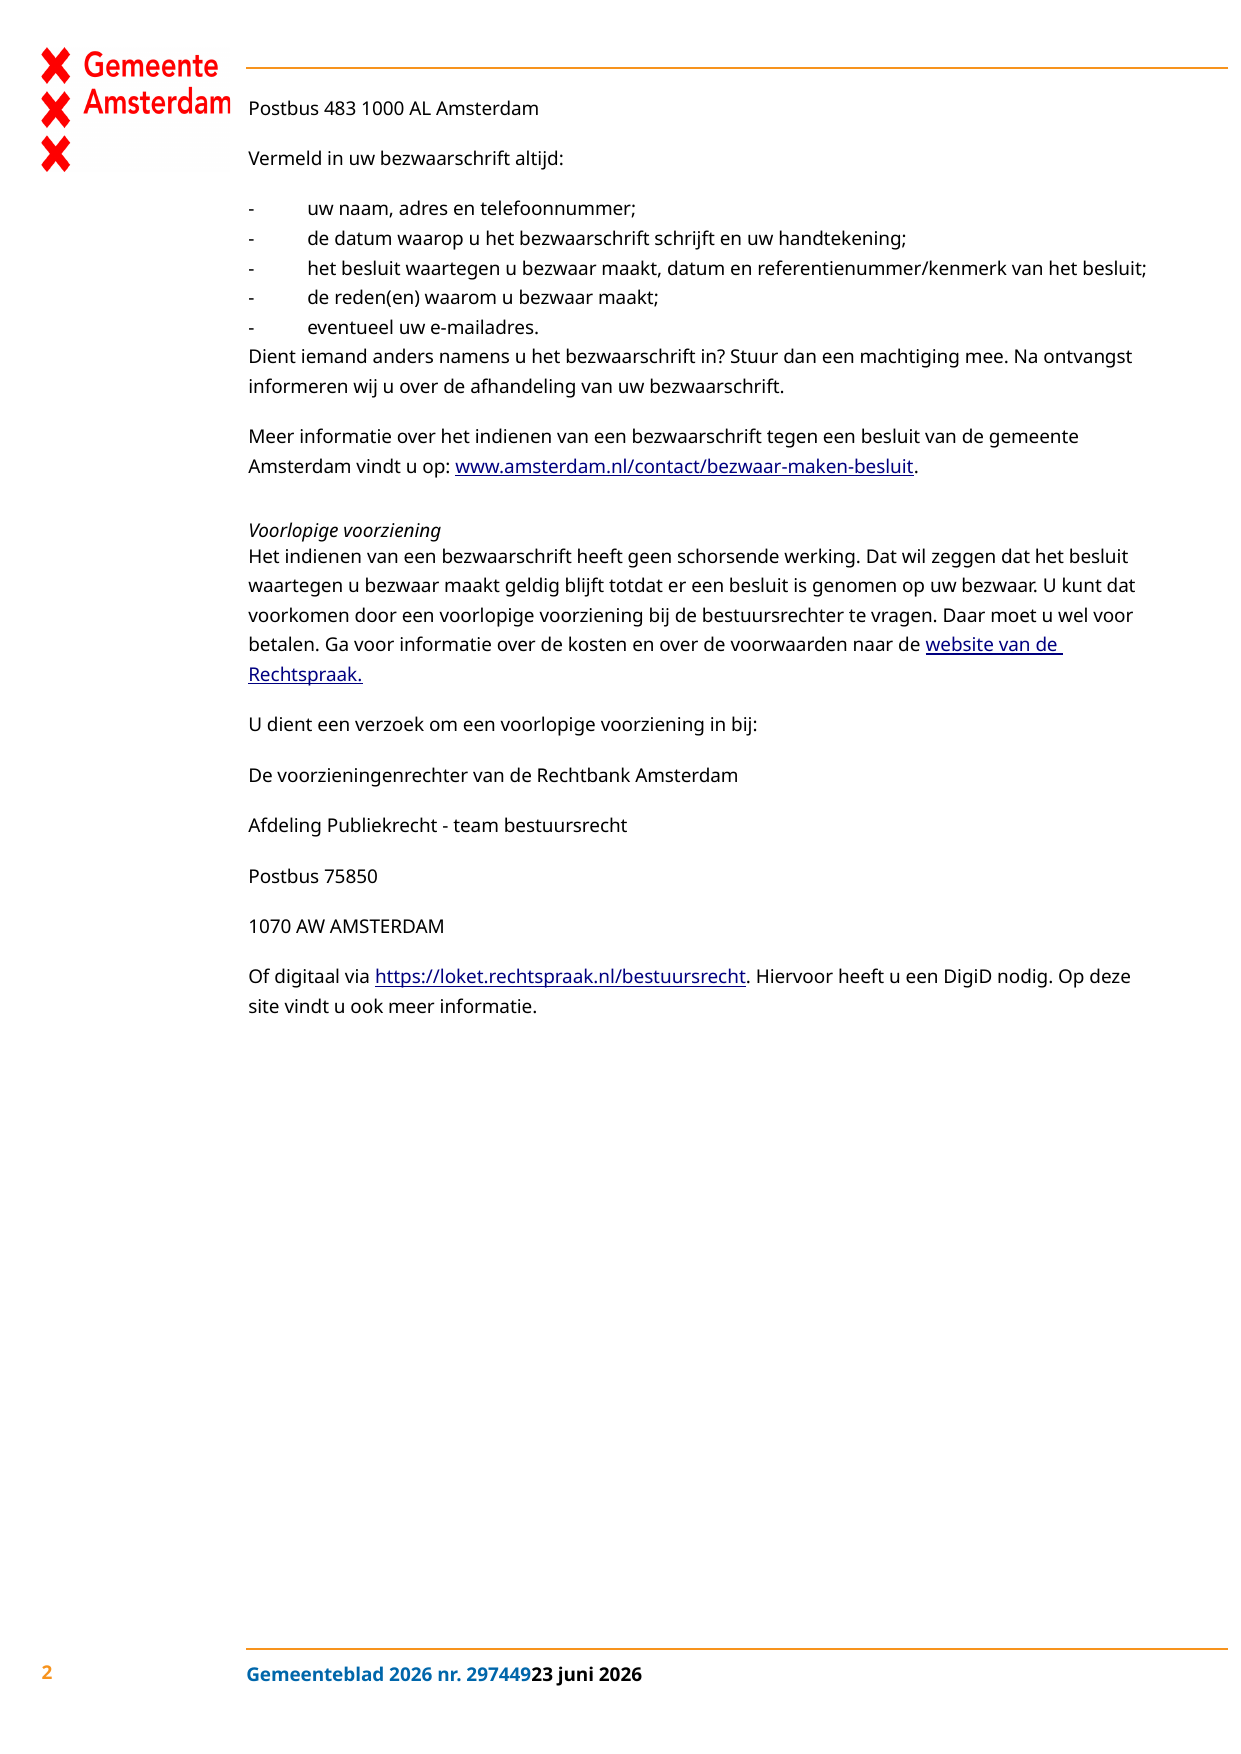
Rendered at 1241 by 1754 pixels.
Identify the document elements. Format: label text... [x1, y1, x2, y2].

text Het indienen van een bezwaarschrift heeft geen schorsende werking. Dat wil zeggen dat het besluit waartegen u bezwaar maakt geldig blijft totdat er een besluit is genomen op uw bezwaar. U kunt dat voorkomen door een voorlopige voorziening bij de bestuursrechter te vragen. Daar moet u wel voor betalen. Ga voor informatie over de kosten en over de voorwaarden naar de website van de Rechtspraak. [248, 543, 1152, 687]
picture [41, 47, 231, 172]
text Meer informatie over het indienen van een bezwaarschrift tegen een besluit van de gemeente Amsterdam vindt u op: www.amsterdam.nl/contact/bezwaar-maken-besluit. [248, 423, 1152, 479]
text Afdeling Publiekrecht - team bestuursrecht [248, 812, 1152, 838]
text De voorzieningenrechter van de Rechtbank Amsterdam [248, 762, 1152, 788]
list eventueel uw e-mailadres. [248, 314, 1152, 340]
list de datum waarop u het bezwaarschrift schrijft en uw handtekening; [248, 225, 1152, 251]
list het besluit waartegen u bezwaar maakt, datum en referentienummer/kenmerk van het besluit; [248, 255, 1152, 281]
text Postbus 483 1000 AL Amsterdam [248, 95, 1152, 121]
text 1070 AW AMSTERDAM [248, 913, 1152, 939]
list de reden(en) waarom u bezwaar maakt; [248, 284, 1152, 310]
text Vermeld in uw bezwaarschrift altijd: [248, 145, 1152, 171]
text Postbus 75850 [248, 863, 1152, 888]
text U dient een verzoek om een voorlopige voorziening in bij: [248, 712, 1152, 737]
text Voorlopige voorziening [248, 517, 1152, 543]
text Of digitaal via https://loket.rechtspraak.nl/bestuursrecht. Hiervoor heeft u een DigiD nodig. Op deze site vindt u ook meer informatie. [248, 964, 1152, 1019]
text Dient iemand anders namens u het bezwaarschrift in? Stuur dan een machtiging mee. Na ontvangst informeren wij u over de afhandeling van uw bezwaarschrift. [248, 343, 1152, 399]
list uw naam, adres en telefoonnummer; [248, 196, 1152, 221]
